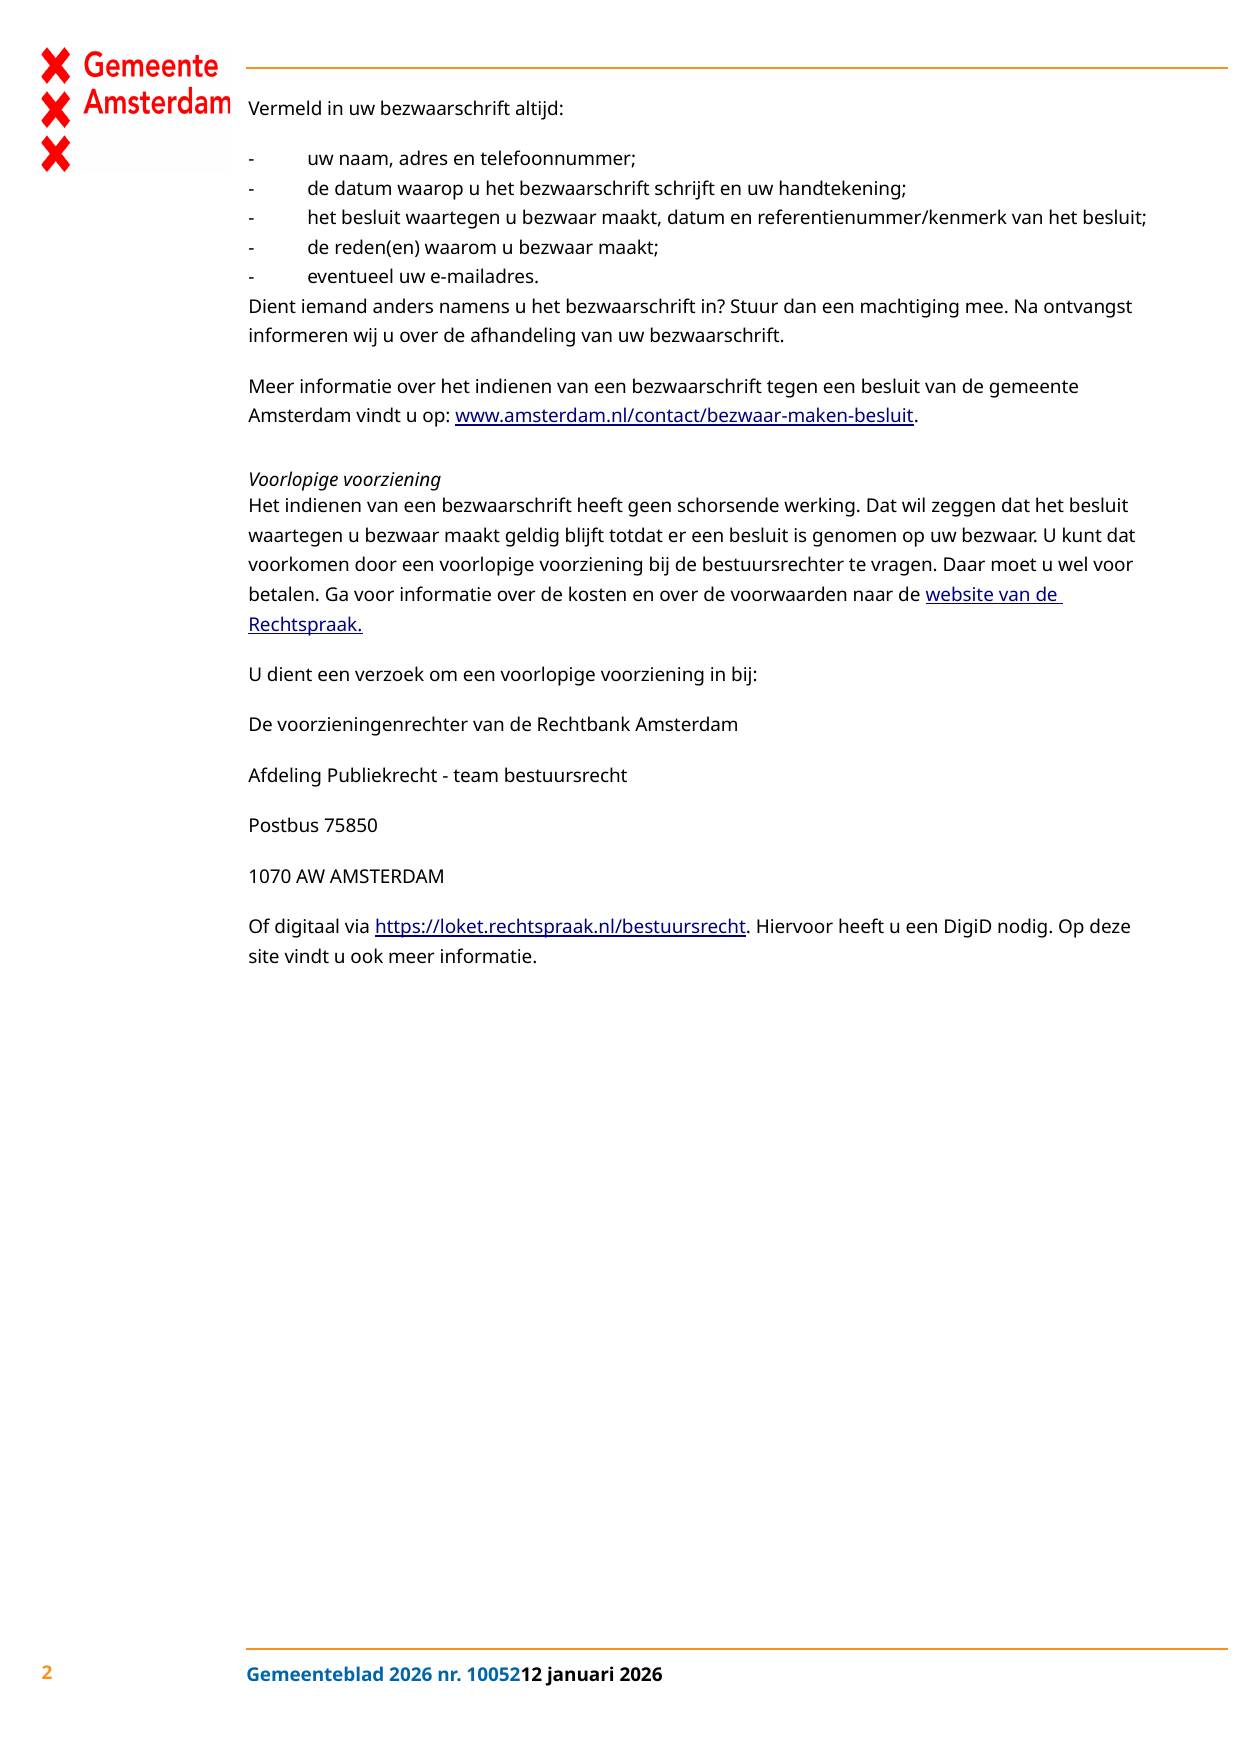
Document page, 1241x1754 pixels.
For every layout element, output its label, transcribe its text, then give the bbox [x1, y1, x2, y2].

text Vermeld in uw bezwaarschrift altijd: [248, 95, 1152, 121]
text Meer informatie over het indienen van een bezwaarschrift tegen een besluit van de gemeente Amsterdam vindt u op: www.amsterdam.nl/contact/bezwaar-maken-besluit. [248, 373, 1152, 428]
list eventueel uw e-mailadres. [248, 263, 1152, 289]
list de reden(en) waarom u bezwaar maakt; [248, 234, 1152, 260]
text 1070 AW AMSTERDAM [248, 863, 1152, 888]
text Afdeling Publiekrecht - team bestuursrecht [248, 762, 1152, 788]
text De voorzieningenrechter van de Rechtbank Amsterdam [248, 712, 1152, 737]
text Voorlopige voorziening [248, 467, 1152, 492]
text Dient iemand anders namens u het bezwaarschrift in? Stuur dan een machtiging mee. Na ontvangst informeren wij u over de afhandeling van uw bezwaarschrift. [248, 293, 1152, 348]
list uw naam, adres en telefoonnummer; [248, 145, 1152, 171]
list het besluit waartegen u bezwaar maakt, datum en referentienummer/kenmerk van het besluit; [248, 204, 1152, 230]
text Het indienen van een bezwaarschrift heeft geen schorsende werking. Dat wil zeggen dat het besluit waartegen u bezwaar maakt geldig blijft totdat er een besluit is genomen op uw bezwaar. U kunt dat voorkomen door een voorlopige voorziening bij de bestuursrechter te vragen. Daar moet u wel voor betalen. Ga voor informatie over de kosten en over de voorwaarden naar de website van de Rechtspraak. [248, 492, 1152, 636]
text Of digitaal via https://loket.rechtspraak.nl/bestuursrecht. Hiervoor heeft u een DigiD nodig. Op deze site vindt u ook meer informatie. [248, 913, 1152, 968]
text Postbus 75850 [248, 812, 1152, 838]
text U dient een verzoek om een voorlopige voorziening in bij: [248, 661, 1152, 687]
list de datum waarop u het bezwaarschrift schrijft en uw handtekening; [248, 175, 1152, 201]
picture [41, 47, 231, 172]
